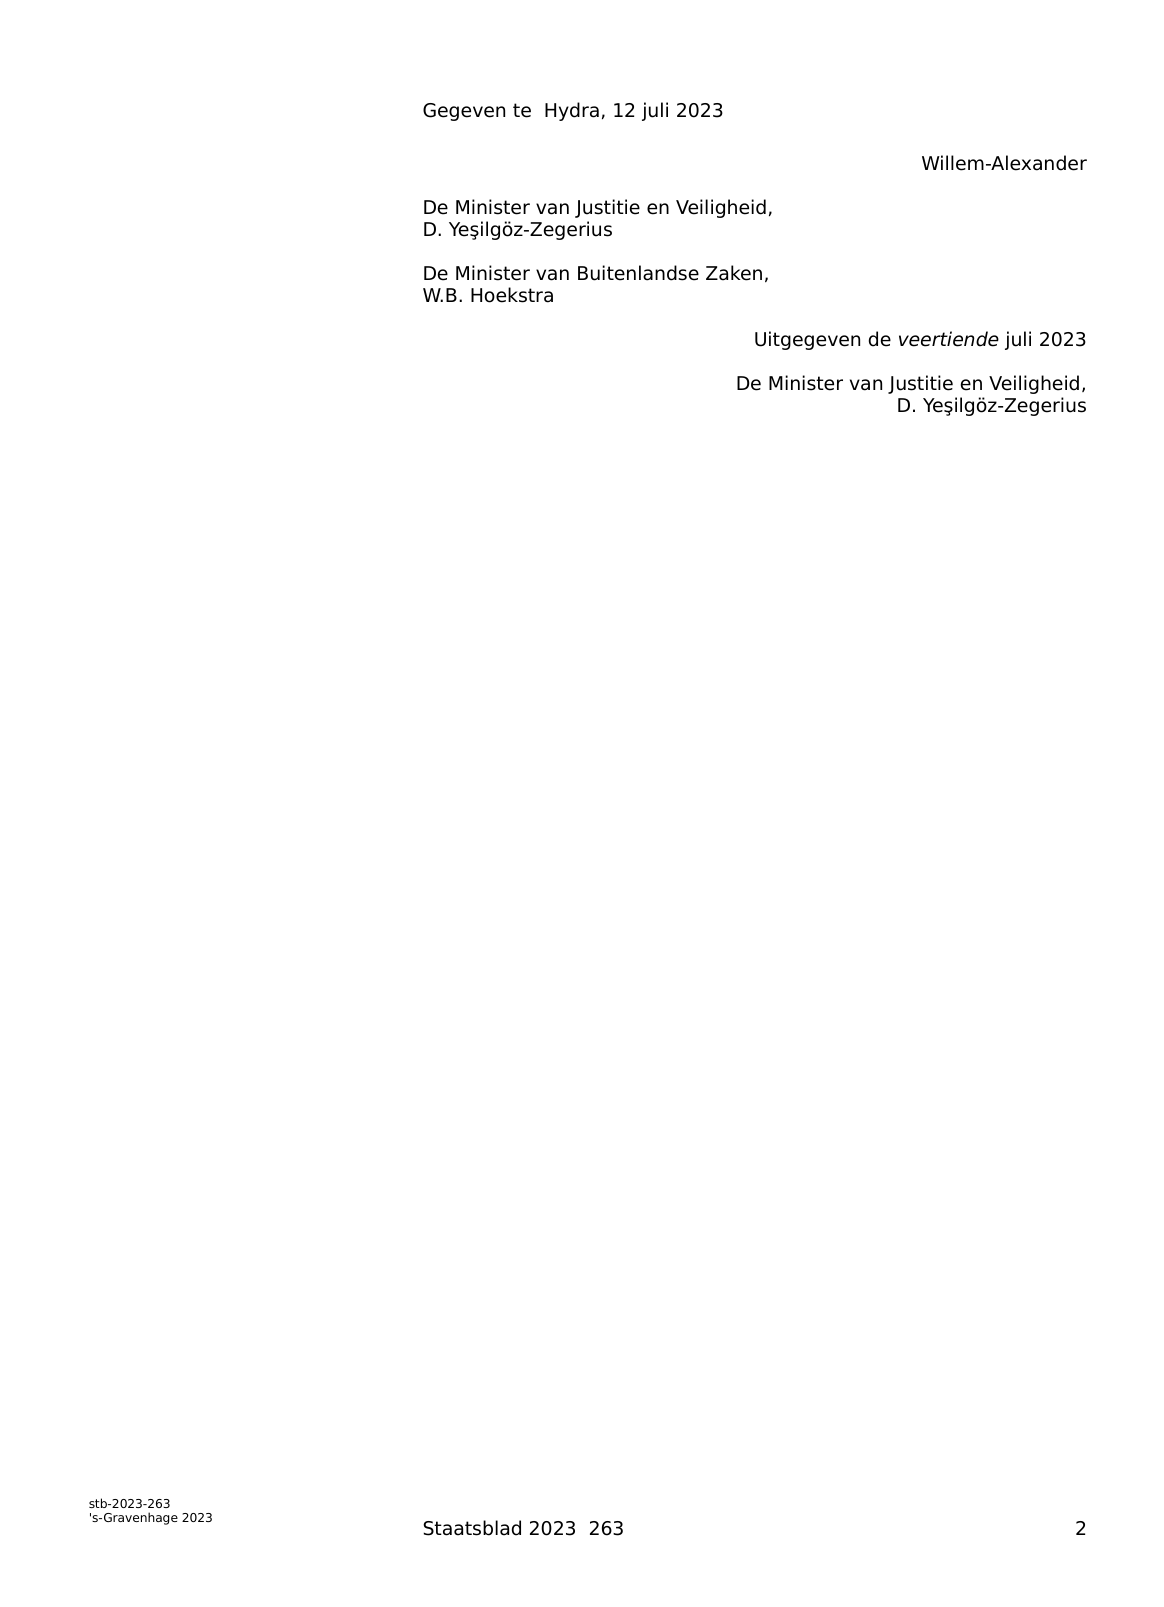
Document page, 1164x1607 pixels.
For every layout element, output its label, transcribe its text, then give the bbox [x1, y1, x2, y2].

text stb-2023-263 [88, 1497, 323, 1511]
text De Minister van Justitie en Veiligheid, D. Yeşilgöz-Zegerius [422, 373, 1087, 417]
text De Minister van Justitie en Veiligheid, D. Yeşilgöz-Zegerius [422, 197, 1087, 241]
text De Minister van Buitenlandse Zaken, W.B. Hoekstra [422, 263, 1087, 307]
text Willem-Alexander [422, 152, 1087, 174]
text 's-Gravenhage 2023 [88, 1511, 323, 1525]
text Uitgegeven de veertiende juli 2023 [422, 329, 1087, 351]
text Gegeven te Hydra, 12 juli 2023 [422, 100, 1087, 122]
